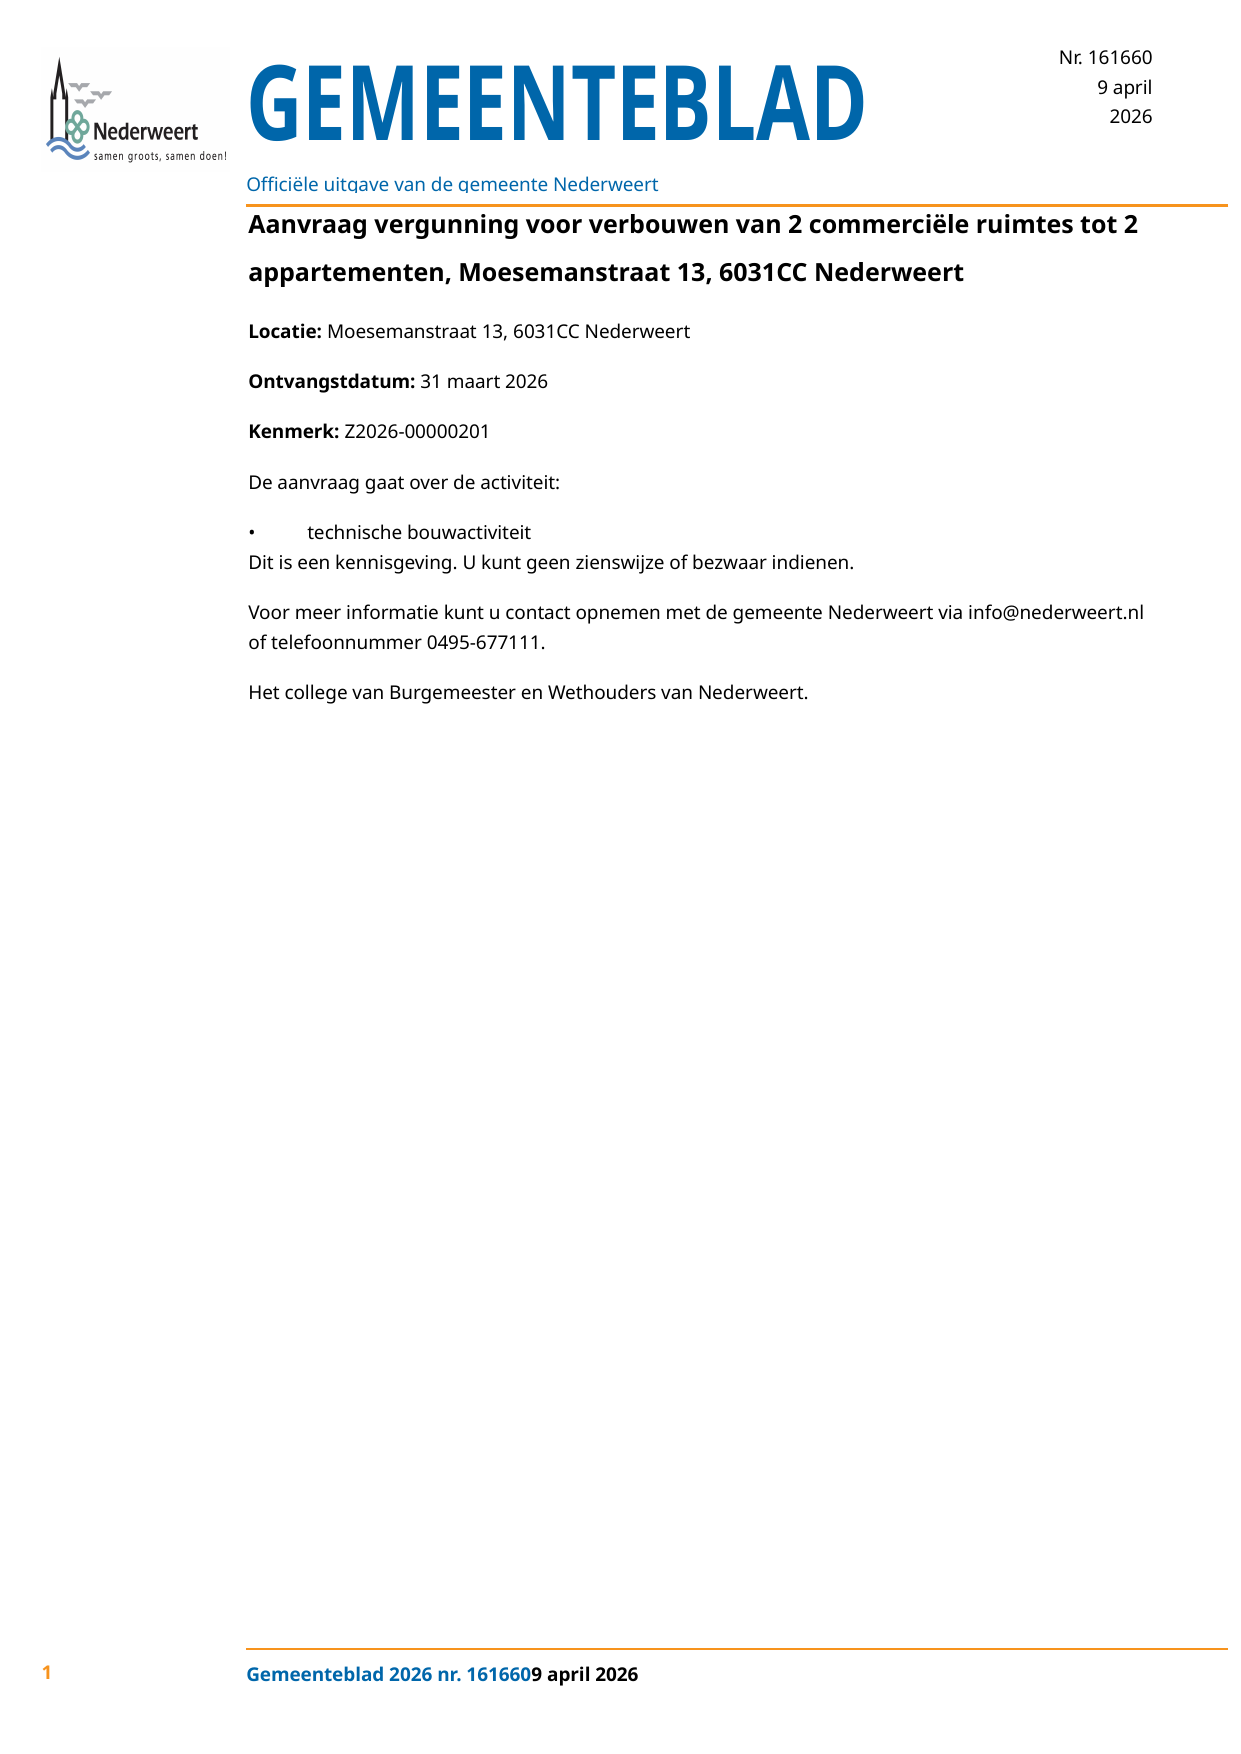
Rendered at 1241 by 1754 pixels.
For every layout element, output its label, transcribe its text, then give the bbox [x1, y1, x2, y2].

text Locatie: Moesemanstraat 13, 6031CC Nederweert [248, 318, 1152, 344]
text Voor meer informatie kunt u contact opnemen met de gemeente Nederweert via info@nederweert.nl of telefoonnummer 0495-677111. [248, 599, 1152, 655]
picture [41, 47, 231, 172]
text Dit is een kennisgeving. U kunt geen zienswijze of bezwaar indienen. [248, 549, 1152, 575]
text Het college van Burgemeester en Wethouders van Nederweert. [248, 679, 1152, 705]
text Kenmerk: Z2026-00000201 [248, 419, 1152, 444]
text Ontvangstdatum: 31 maart 2026 [248, 368, 1152, 394]
text Aanvraag vergunning voor verbouwen van 2 commerciële ruimtes tot 2 appartementen, Moesemanstraat 13, 6031CC Nederweert [248, 207, 1152, 288]
list technische bouwactiviteit [248, 519, 1152, 545]
text De aanvraag gaat over de activiteit: [248, 469, 1152, 495]
